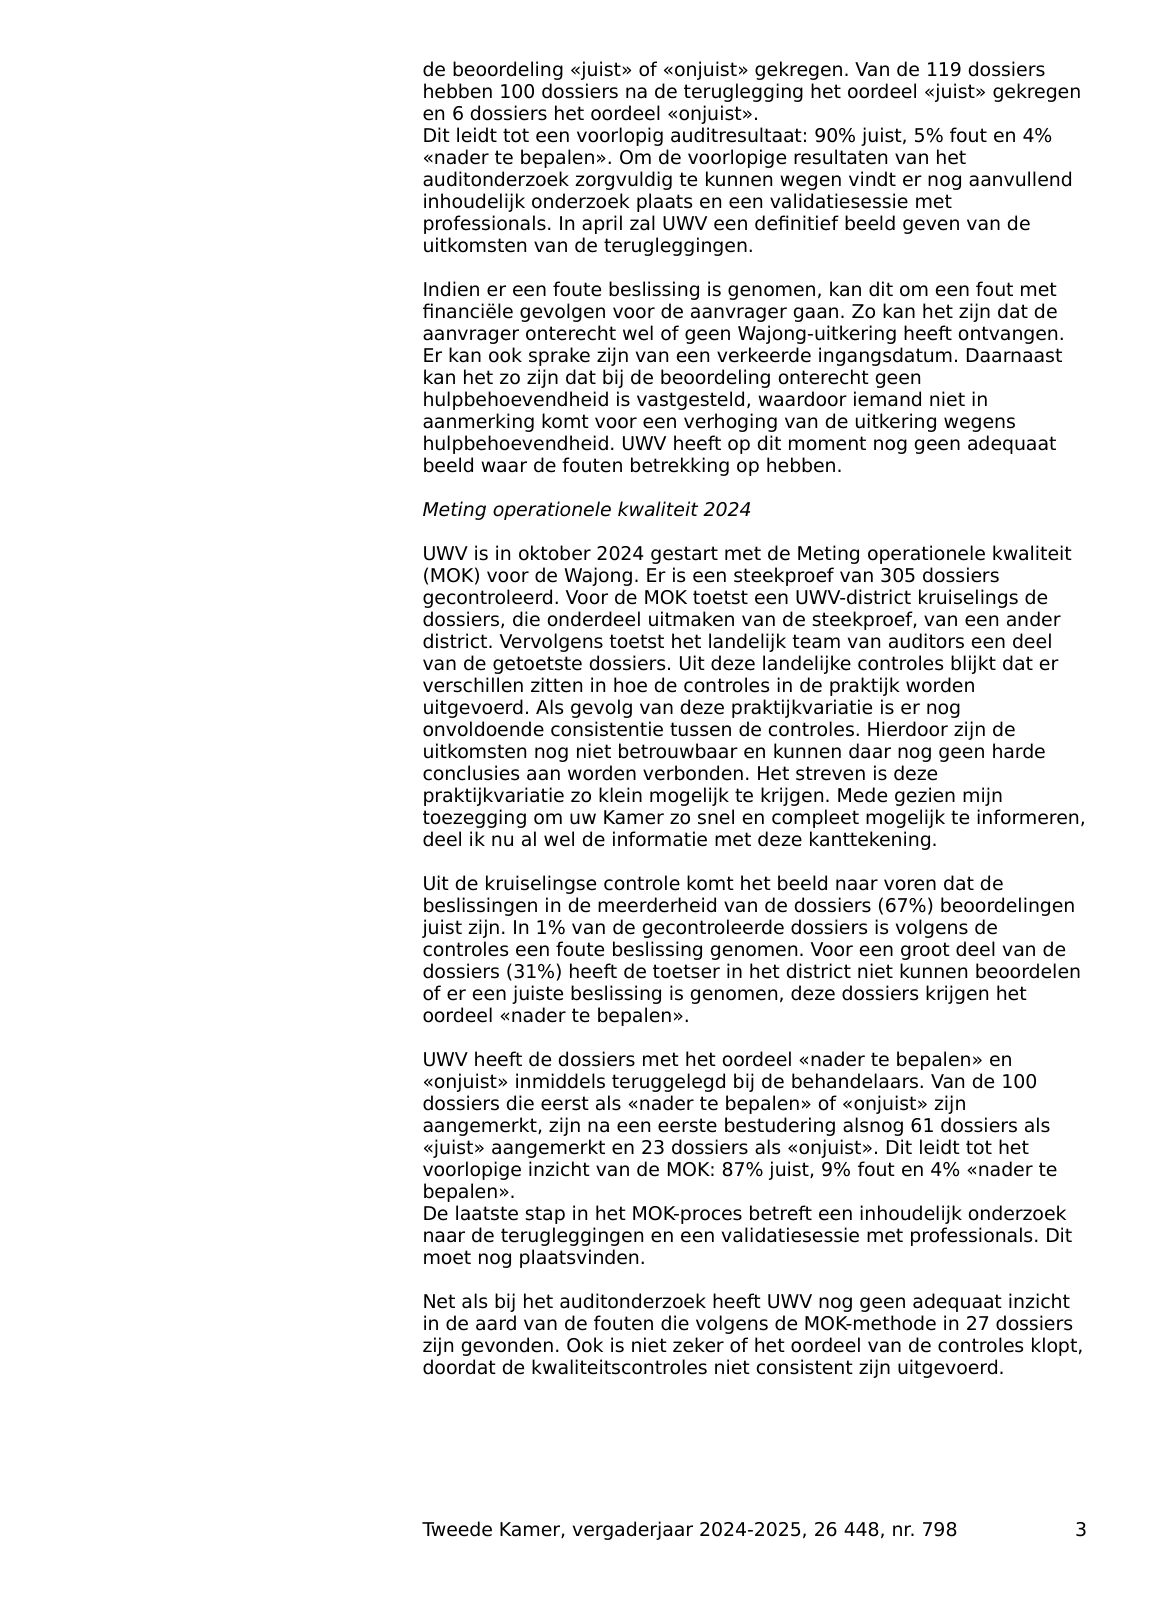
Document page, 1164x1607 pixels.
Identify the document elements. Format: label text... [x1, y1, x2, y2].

text Dit leidt tot een voorlopig auditresultaat: 90% juist, 5% fout en 4% «nader te bepalen». Om de voorlopige resultaten van het auditonderzoek zorgvuldig te kunnen wegen vindt er nog aanvullend inhoudelijk onderzoek plaats en een validatiesessie met professionals. In april zal UWV een definitief beeld geven van de uitkomsten van de terugleggingen. [422, 125, 1087, 257]
text Net als bij het auditonderzoek heeft UWV nog geen adequaat inzicht in de aard van de fouten die volgens de MOK-methode in 27 dossiers zijn gevonden. Ook is niet zeker of het oordeel van de controles klopt, doordat de kwaliteitscontroles niet consistent zijn uitgevoerd. [422, 1291, 1087, 1379]
text UWV heeft de dossiers met het oordeel «nader te bepalen» en «onjuist» inmiddels teruggelegd bij de behandelaars. Van de 100 dossiers die eerst als «nader te bepalen» of «onjuist» zijn aangemerkt, zijn na een eerste bestudering alsnog 61 dossiers als «juist» aangemerkt en 23 dossiers als «onjuist». Dit leidt tot het voorlopige inzicht van de MOK: 87% juist, 9% fout en 4% «nader te bepalen». [422, 1049, 1087, 1203]
text de beoordeling «juist» of «onjuist» gekregen. Van de 119 dossiers hebben 100 dossiers na de teruglegging het oordeel «juist» gekregen en 6 dossiers het oordeel «onjuist». [422, 59, 1087, 125]
subtitle Meting operationele kwaliteit 2024 [422, 499, 1087, 521]
text Indien er een foute beslissing is genomen, kan dit om een fout met financiële gevolgen voor de aanvrager gaan. Zo kan het zijn dat de aanvrager onterecht wel of geen Wajong-uitkering heeft ontvangen. Er kan ook sprake zijn van een verkeerde ingangsdatum. Daarnaast kan het zo zijn dat bij de beoordeling onterecht geen hulpbehoevendheid is vastgesteld, waardoor iemand niet in aanmerking komt voor een verhoging van de uitkering wegens hulpbehoevendheid. UWV heeft op dit moment nog geen adequaat beeld waar de fouten betrekking op hebben. [422, 279, 1087, 477]
text De laatste stap in het MOK-proces betreft een inhoudelijk onderzoek naar de terugleggingen en een validatiesessie met professionals. Dit moet nog plaatsvinden. [422, 1203, 1087, 1269]
text UWV is in oktober 2024 gestart met de Meting operationele kwaliteit (MOK) voor de Wajong. Er is een steekproef van 305 dossiers gecontroleerd. Voor de MOK toetst een UWV-district kruiselings de dossiers, die onderdeel uitmaken van de steekproef, van een ander district. Vervolgens toetst het landelijk team van auditors een deel van de getoetste dossiers. Uit deze landelijke controles blijkt dat er verschillen zitten in hoe de controles in de praktijk worden uitgevoerd. Als gevolg van deze praktijkvariatie is er nog onvoldoende consistentie tussen de controles. Hierdoor zijn de uitkomsten nog niet betrouwbaar en kunnen daar nog geen harde conclusies aan worden verbonden. Het streven is deze praktijkvariatie zo klein mogelijk te krijgen. Mede gezien mijn toezegging om uw Kamer zo snel en compleet mogelijk te informeren, deel ik nu al wel de informatie met deze kanttekening. [422, 543, 1087, 851]
text Uit de kruiselingse controle komt het beeld naar voren dat de beslissingen in de meerderheid van de dossiers (67%) beoordelingen juist zijn. In 1% van de gecontroleerde dossiers is volgens de controles een foute beslissing genomen. Voor een groot deel van de dossiers (31%) heeft de toetser in het district niet kunnen beoordelen of er een juiste beslissing is genomen, deze dossiers krijgen het oordeel «nader te bepalen». [422, 873, 1087, 1027]
